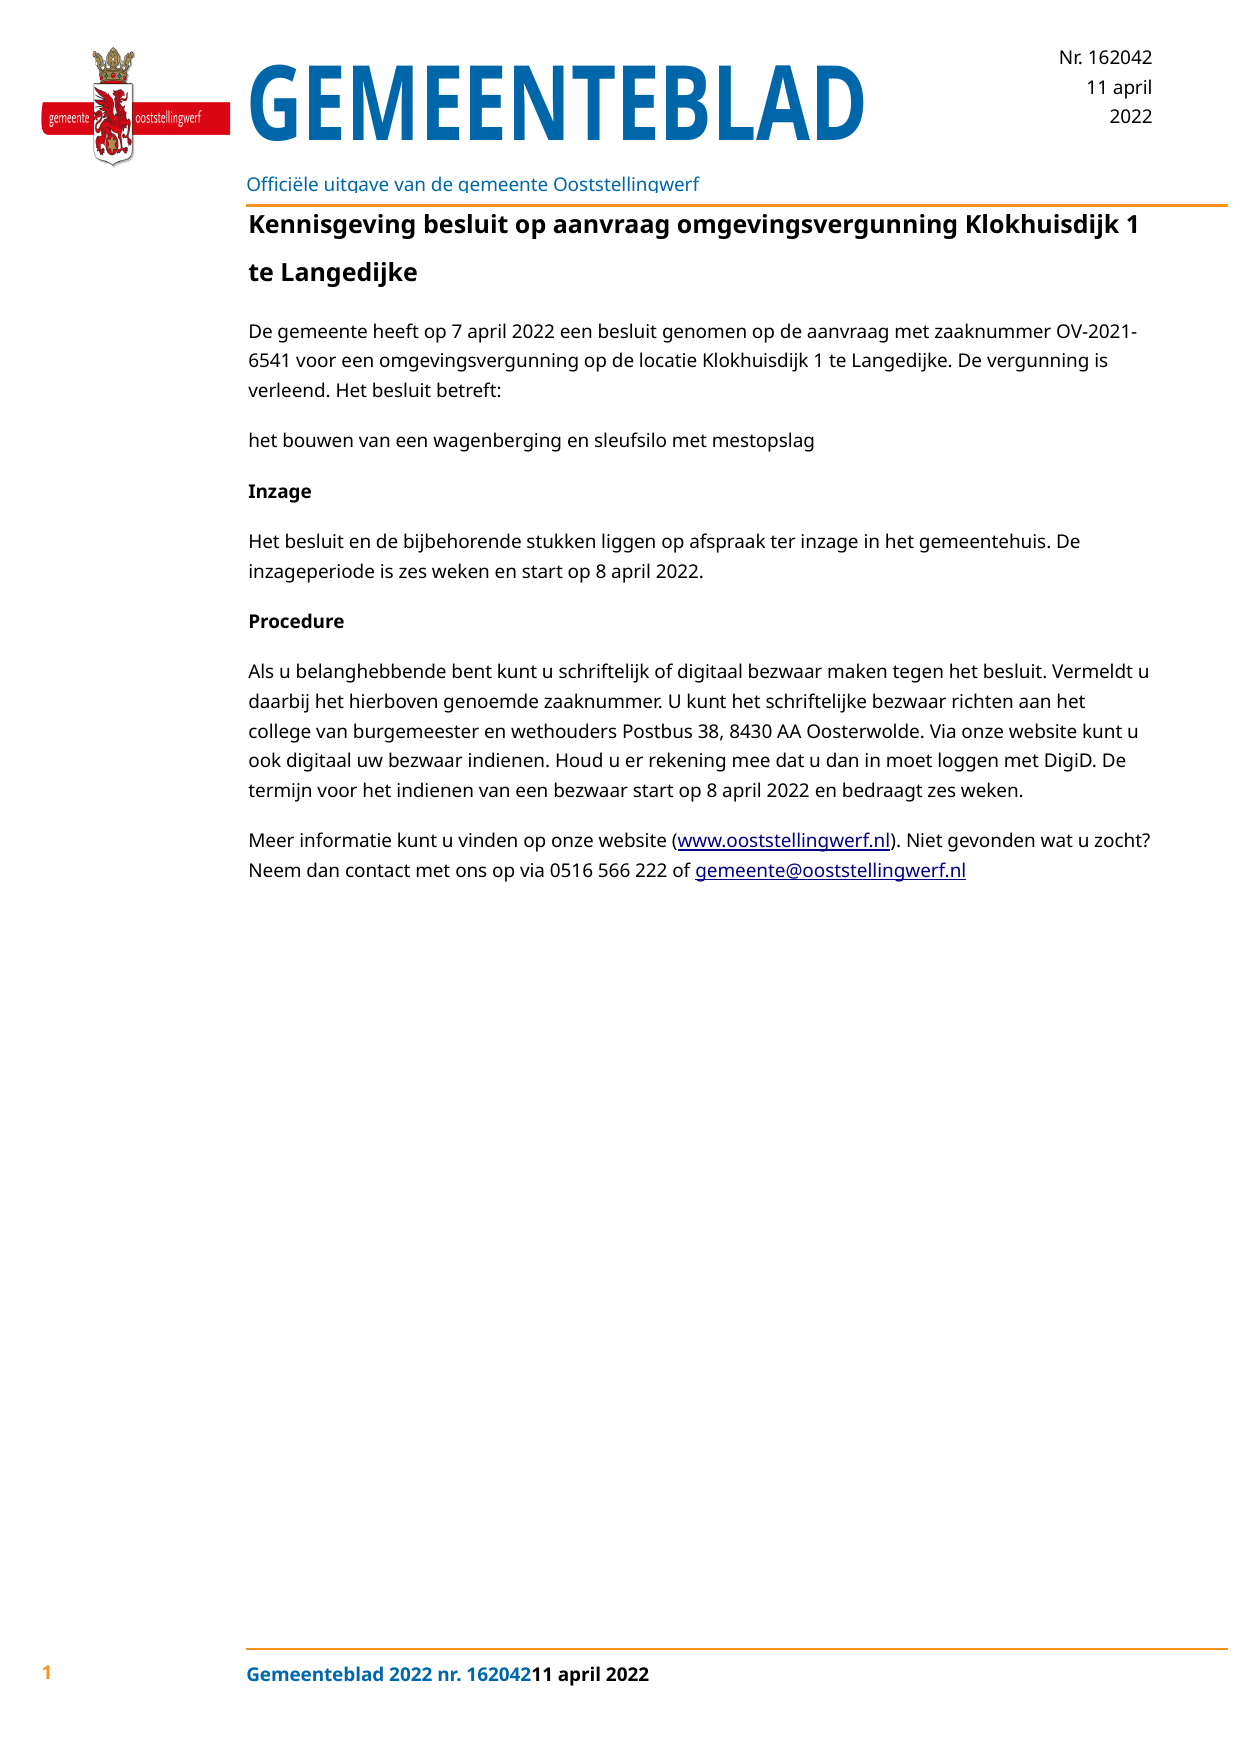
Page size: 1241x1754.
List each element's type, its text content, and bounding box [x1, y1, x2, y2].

picture [41, 47, 231, 172]
text het bouwen van een wagenberging en sleufsilo met mestopslag [248, 427, 1152, 453]
text Kennisgeving besluit op aanvraag omgevingsvergunning Klokhuisdijk 1 te Langedijke [248, 207, 1152, 288]
text Inzage [248, 478, 1152, 504]
text De gemeente heeft op 7 april 2022 een besluit genomen op de aanvraag met zaaknummer OV-2021-6541 voor een omgevingsvergunning op de locatie Klokhuisdijk 1 te Langedijke. De vergunning is verleend. Het besluit betreft: [248, 318, 1152, 403]
text Procedure [248, 608, 1152, 634]
text Als u belanghebbende bent kunt u schriftelijk of digitaal bezwaar maken tegen het besluit. Vermeldt u daarbij het hierboven genoemde zaaknummer. U kunt het schriftelijke bezwaar richten aan het college van burgemeester en wethouders Postbus 38, 8430 AA Oosterwolde. Via onze website kunt u ook digitaal uw bezwaar indienen. Houd u er rekening mee dat u dan in moet loggen met DigiD. De termijn voor het indienen van een bezwaar start op 8 april 2022 en bedraagt zes weken. [248, 659, 1152, 803]
text Het besluit en de bijbehorende stukken liggen op afspraak ter inzage in het gemeentehuis. De inzageperiode is zes weken en start op 8 april 2022. [248, 528, 1152, 584]
text Meer informatie kunt u vinden op onze website (www.ooststellingwerf.nl). Niet gevonden wat u zocht? Neem dan contact met ons op via 0516 566 222 of gemeente@ooststellingwerf.nl [248, 827, 1152, 883]
